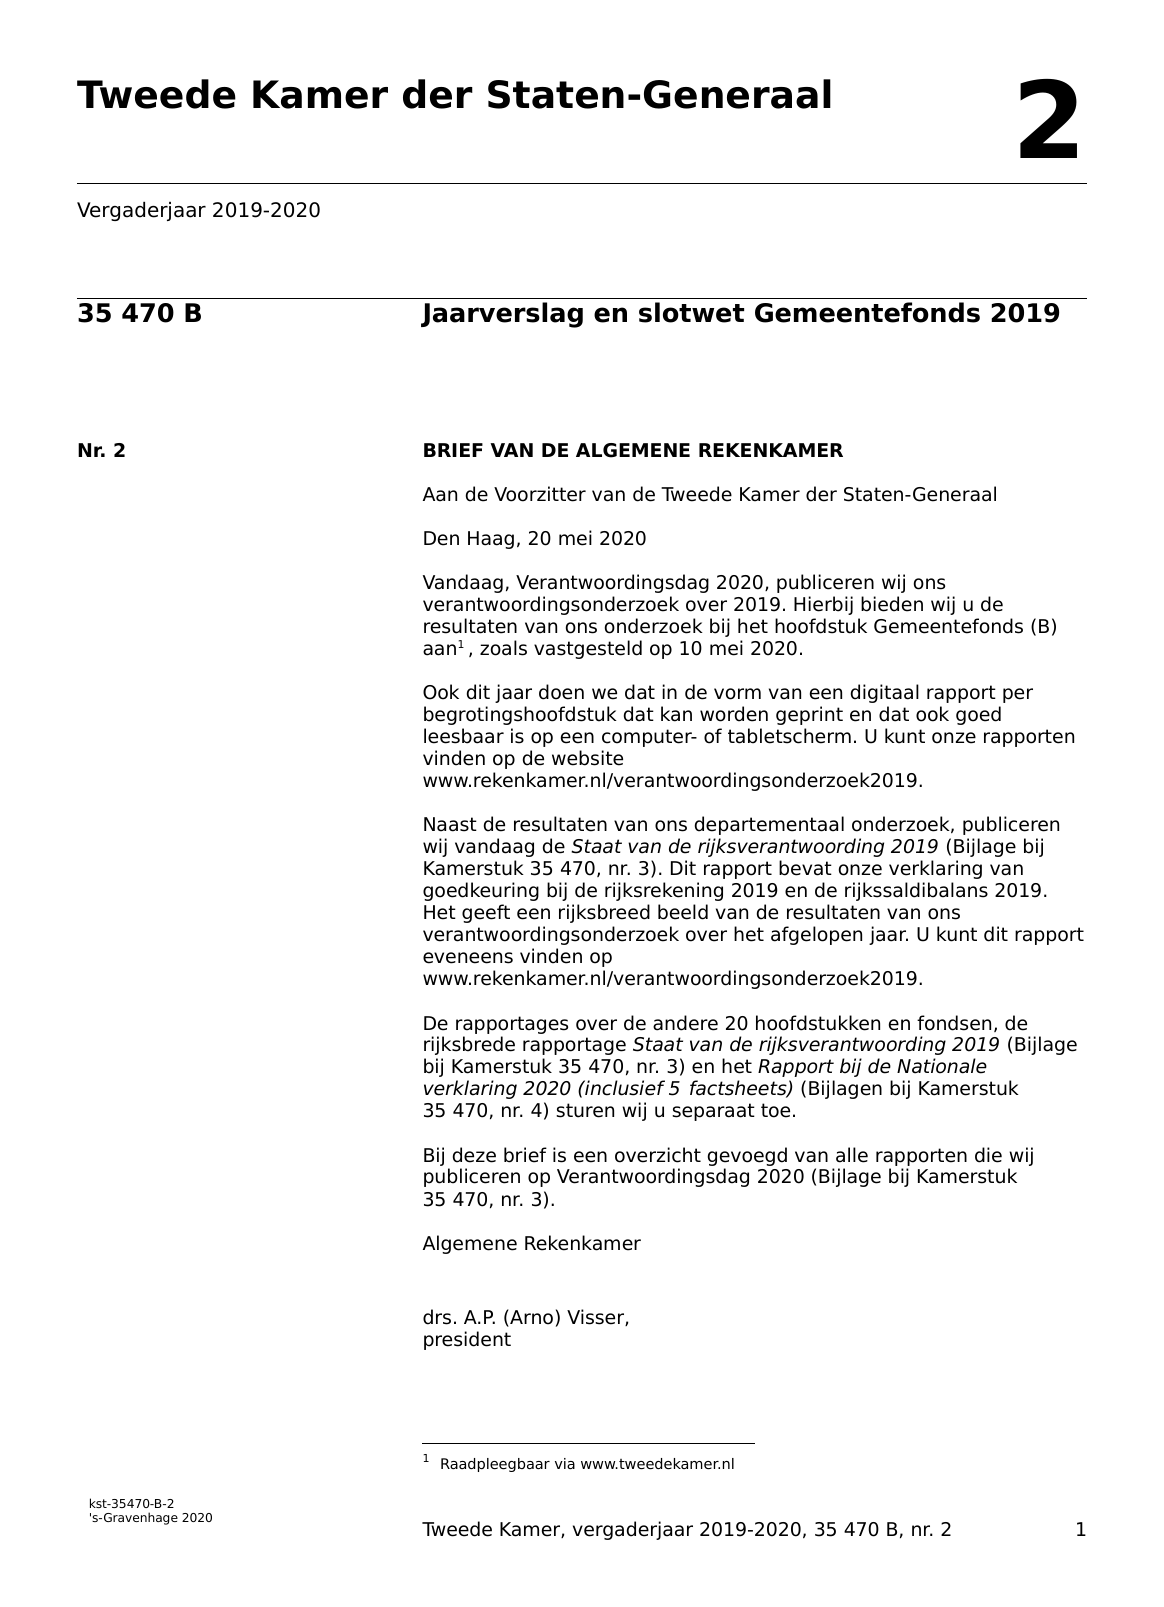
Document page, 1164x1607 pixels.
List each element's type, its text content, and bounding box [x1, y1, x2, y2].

text kst-35470-B-2 [88, 1497, 323, 1511]
text Ook dit jaar doen we dat in de vorm van een digitaal rapport per begrotingshoofdstuk dat kan worden geprint en dat ook goed leesbaar is op een computer- of tabletscherm. U kunt onze rapporten vinden op de website www.rekenkamer.nl/verantwoordingsonderzoek2019. [422, 682, 1087, 792]
text 's-Gravenhage 2020 [88, 1511, 323, 1525]
table_cell Vergaderjaar 2019-2020 [77, 184, 1087, 298]
text Vandaag, Verantwoordingsdag 2020, publiceren wij ons verantwoordingsonderzoek over 2019. Hierbij bieden wij u de resultaten van ons onderzoek bij het hoofdstuk Gemeentefonds (B) aan, zoals vastgesteld op 10 mei 2020. [422, 572, 1087, 660]
text Aan de Voorzitter van de Tweede Kamer der Staten-Generaal [422, 484, 1087, 506]
table_header Tweede Kamer der Staten-Generaal [77, 59, 886, 183]
text Naast de resultaten van ons departementaal onderzoek, publiceren wij vandaag de Staat van de rijksverantwoording 2019 (Bijlage bij Kamerstuk 35 470, nr. 3). Dit rapport bevat onze verklaring van goedkeuring bij de rijksrekening 2019 en de rijkssaldibalans 2019. Het geeft een rijksbreed beeld van de resultaten van ons verantwoordingsonderzoek over het afgelopen jaar. U kunt dit rapport eveneens vinden op www.rekenkamer.nl/verantwoordingsonderzoek2019. [422, 814, 1087, 990]
table_header 2 [886, 59, 1087, 183]
text Algemene Rekenkamer [422, 1233, 1087, 1254]
text drs. A.P. (Arno) Visser, president [422, 1284, 1087, 1351]
text De rapportages over de andere 20 hoofdstukken en fondsen, de rijksbrede rapportage Staat van de rijksverantwoording 2019 (Bijlage bij Kamerstuk 35 470, nr. 3) en het Rapport bij de Nationale verklaring 2020 (inclusief 5 factsheets) (Bijlagen bij Kamerstuk 35 470, nr. 4) sturen wij u separaat toe. [422, 1012, 1087, 1122]
text Den Haag, 20 mei 2020 [422, 528, 1087, 550]
subtitle Nr. 2 BRIEF VAN DE ALGEMENE REKENKAMER [77, 440, 1087, 462]
subtitle 35 470 B Jaarverslag en slotwet Gemeentefonds 2019 [77, 299, 1087, 329]
text Raadpleegbaar via www.tweedekamer.nl [422, 1452, 1087, 1474]
text Bij deze brief is een overzicht gevoegd van alle rapporten die wij publiceren op Verantwoordingsdag 2020 (Bijlage bij Kamerstuk 35 470, nr. 3). [422, 1144, 1087, 1210]
